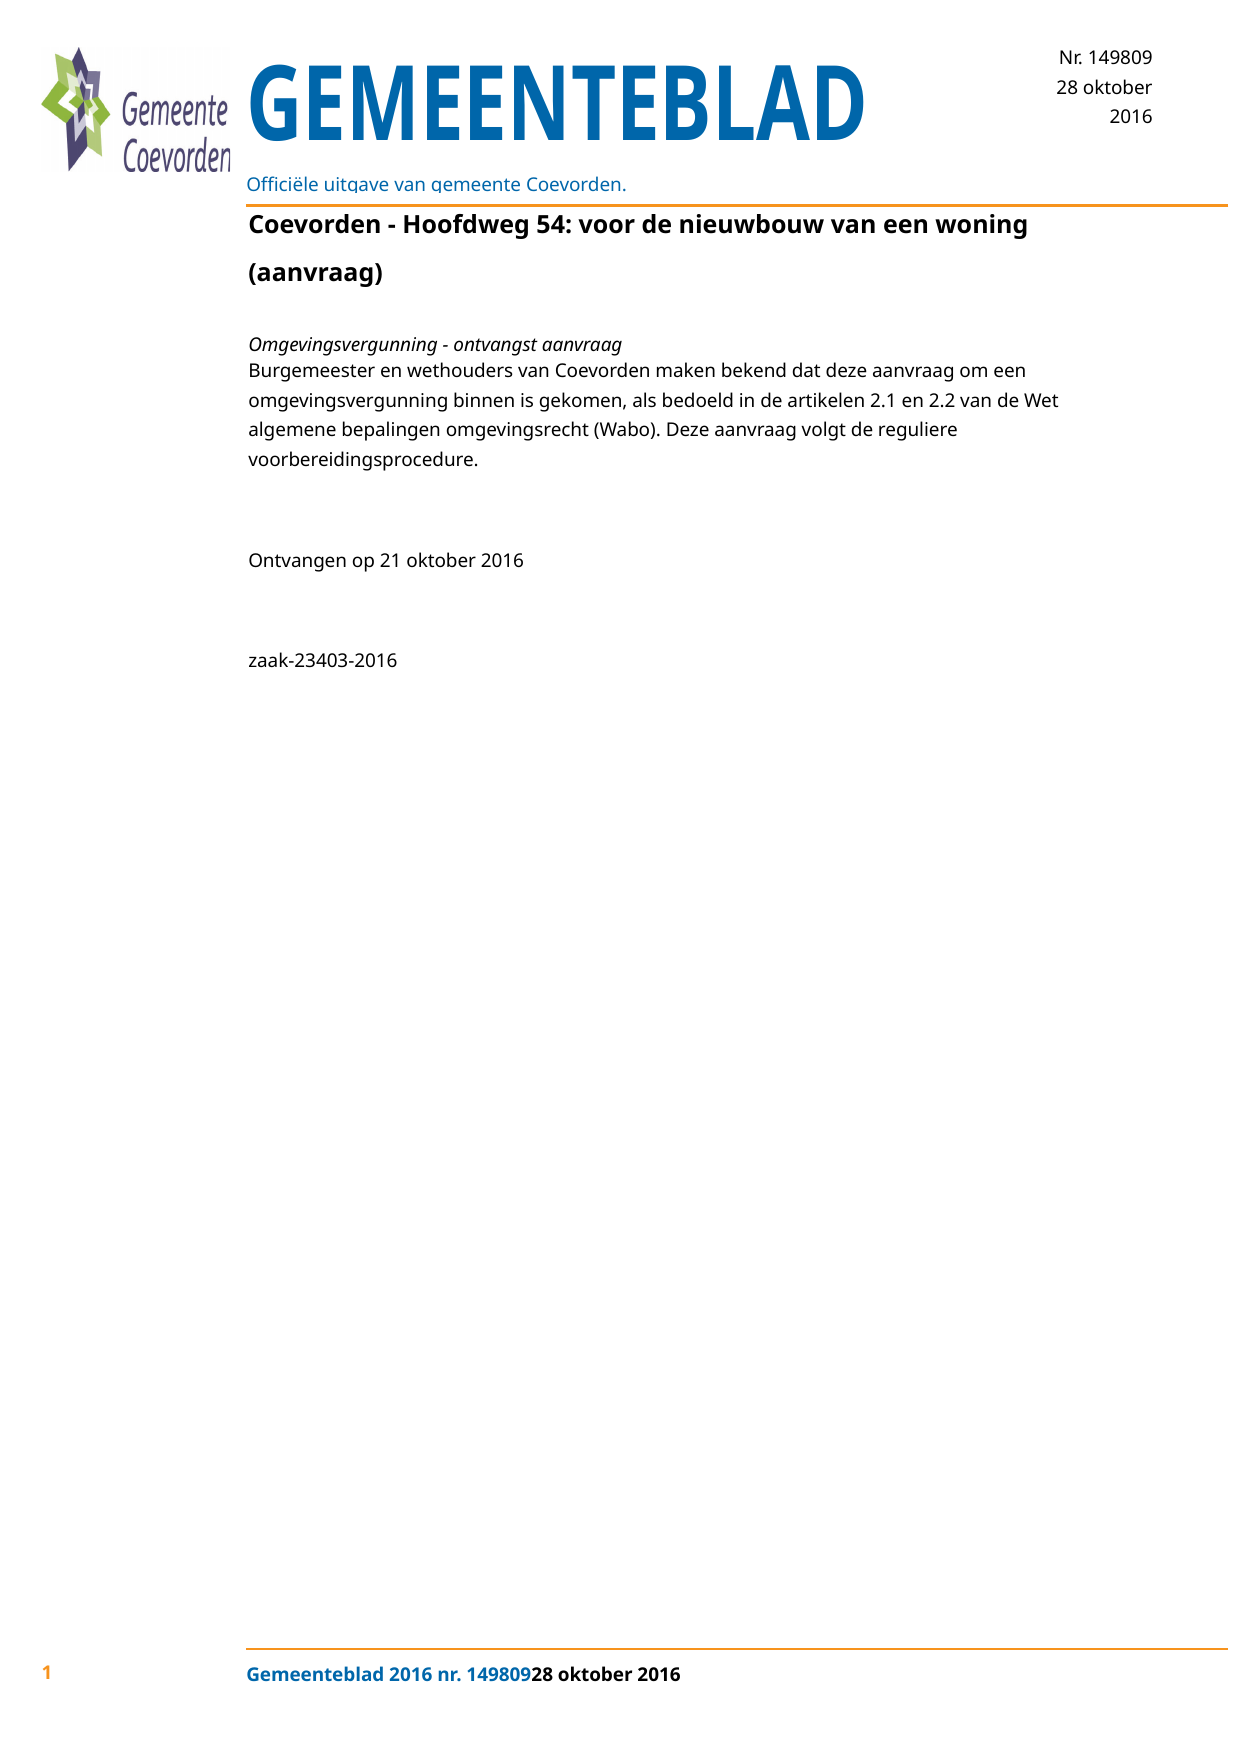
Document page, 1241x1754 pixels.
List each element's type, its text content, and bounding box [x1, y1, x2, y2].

picture [41, 47, 231, 172]
text Coevorden - Hoofdweg 54: voor de nieuwbouw van een woning (aanvraag) [248, 207, 1152, 288]
text Omgevingsvergunning - ontvangst aanvraag [248, 331, 1152, 357]
text zaak-23403-2016 [248, 648, 1152, 673]
text Burgemeester en wethouders van Coevorden maken bekend dat deze aanvraag om een omgevingsvergunning binnen is gekomen, als bedoeld in de artikelen 2.1 en 2.2 van de Wet algemene bepalingen omgevingsrecht (Wabo). Deze aanvraag volgt de reguliere voorbereidingsprocedure. [248, 357, 1152, 472]
text Ontvangen op 21 oktober 2016 [248, 547, 1152, 572]
